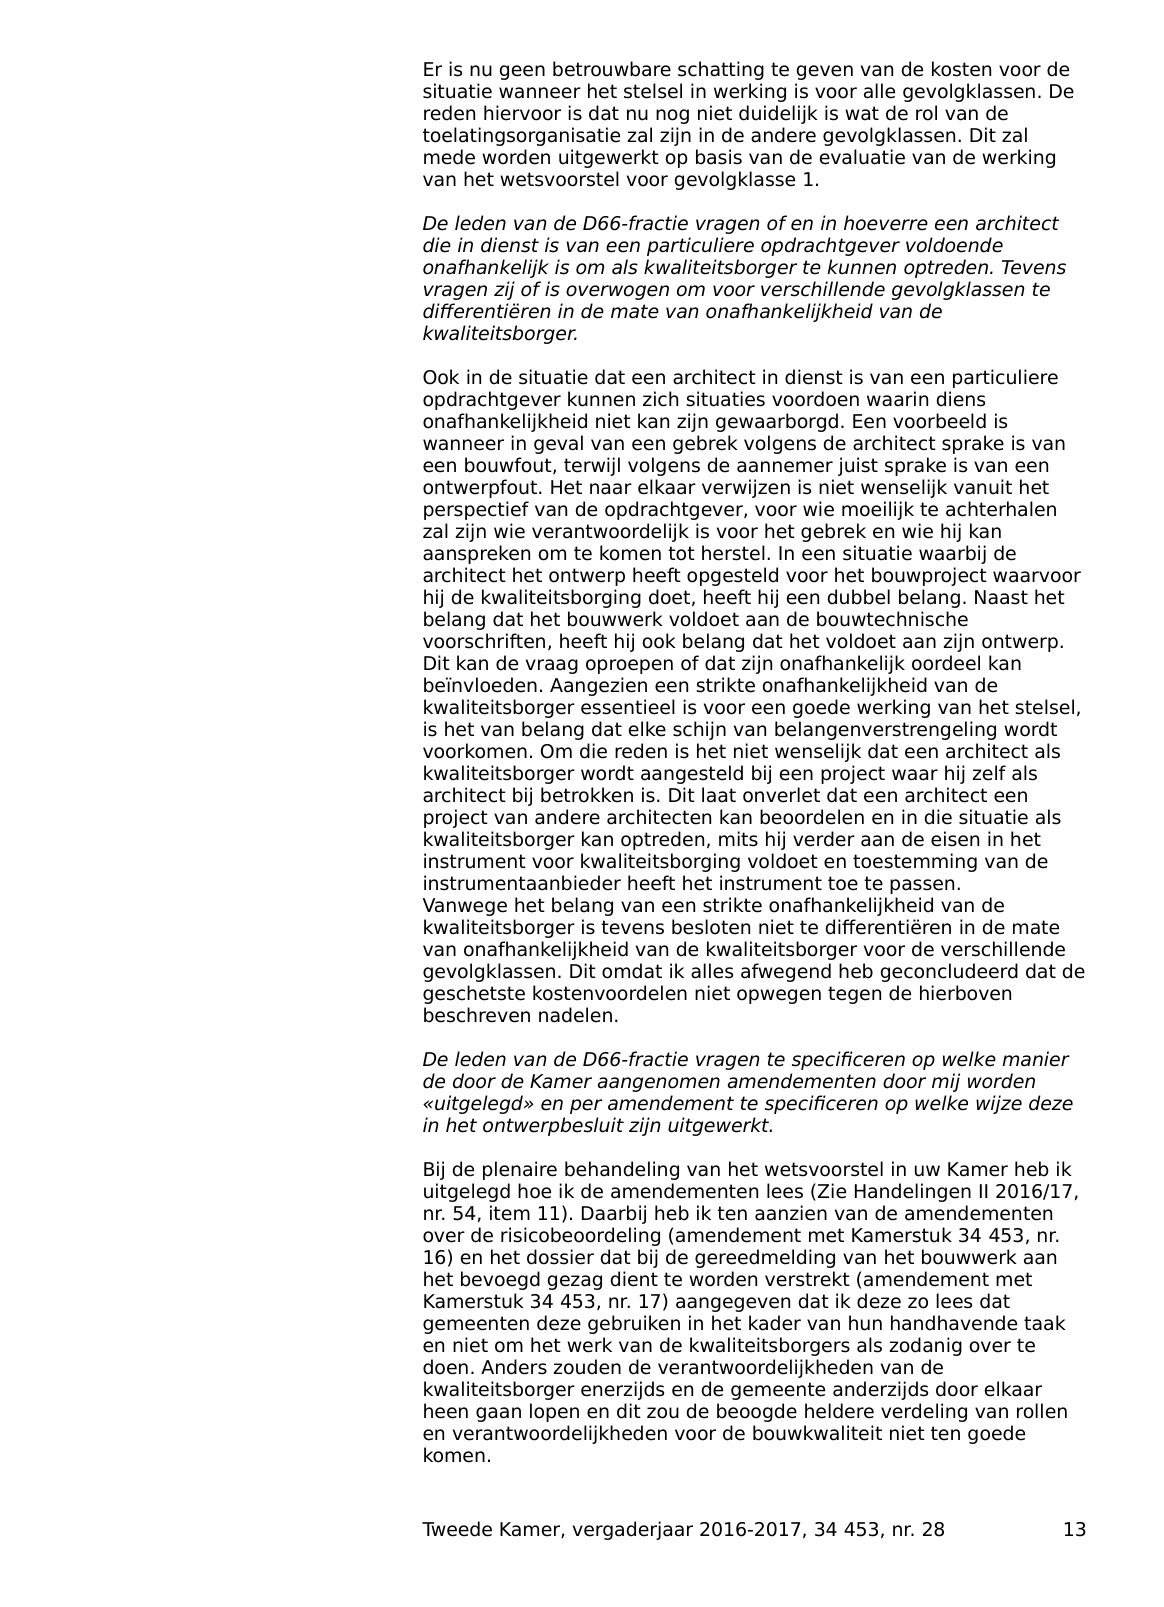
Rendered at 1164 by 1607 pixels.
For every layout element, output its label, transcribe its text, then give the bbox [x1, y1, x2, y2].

text Er is nu geen betrouwbare schatting te geven van de kosten voor de situatie wanneer het stelsel in werking is voor alle gevolgklassen. De reden hiervoor is dat nu nog niet duidelijk is wat de rol van de toelatingsorganisatie zal zijn in de andere gevolgklassen. Dit zal mede worden uitgewerkt op basis van de evaluatie van de werking van het wetsvoorstel voor gevolgklasse 1. [422, 59, 1087, 191]
text De leden van de D66-fractie vragen of en in hoeverre een architect die in dienst is van een particuliere opdrachtgever voldoende onafhankelijk is om als kwaliteitsborger te kunnen optreden. Tevens vragen zij of is overwogen om voor verschillende gevolgklassen te differentiëren in de mate van onafhankelijkheid van de kwaliteitsborger. [422, 213, 1087, 345]
text Ook in de situatie dat een architect in dienst is van een particuliere opdrachtgever kunnen zich situaties voordoen waarin diens onafhankelijkheid niet kan zijn gewaarborgd. Een voorbeeld is wanneer in geval van een gebrek volgens de architect sprake is van een bouwfout, terwijl volgens de aannemer juist sprake is van een ontwerpfout. Het naar elkaar verwijzen is niet wenselijk vanuit het perspectief van de opdrachtgever, voor wie moeilijk te achterhalen zal zijn wie verantwoordelijk is voor het gebrek en wie hij kan aanspreken om te komen tot herstel. In een situatie waarbij de architect het ontwerp heeft opgesteld voor het bouwproject waarvoor hij de kwaliteitsborging doet, heeft hij een dubbel belang. Naast het belang dat het bouwwerk voldoet aan de bouwtechnische voorschriften, heeft hij ook belang dat het voldoet aan zijn ontwerp. Dit kan de vraag oproepen of dat zijn onafhankelijk oordeel kan beïnvloeden. Aangezien een strikte onafhankelijkheid van de kwaliteitsborger essentieel is voor een goede werking van het stelsel, is het van belang dat elke schijn van belangenverstrengeling wordt voorkomen. Om die reden is het niet wenselijk dat een architect als kwaliteitsborger wordt aangesteld bij een project waar hij zelf als architect bij betrokken is. Dit laat onverlet dat een architect een project van andere architecten kan beoordelen en in die situatie als kwaliteitsborger kan optreden, mits hij verder aan de eisen in het instrument voor kwaliteitsborging voldoet en toestemming van de instrumentaanbieder heeft het instrument toe te passen. [422, 367, 1087, 895]
text De leden van de D66-fractie vragen te specificeren op welke manier de door de Kamer aangenomen amendementen door mij worden «uitgelegd» en per amendement te specificeren op welke wijze deze in het ontwerpbesluit zijn uitgewerkt. [422, 1049, 1087, 1137]
text Bij de plenaire behandeling van het wetsvoorstel in uw Kamer heb ik uitgelegd hoe ik de amendementen lees (Zie Handelingen II 2016/17, nr. 54, item 11). Daarbij heb ik ten aanzien van de amendementen over de risicobeoordeling (amendement met Kamerstuk 34 453, nr. 16) en het dossier dat bij de gereedmelding van het bouwwerk aan het bevoegd gezag dient te worden verstrekt (amendement met Kamerstuk 34 453, nr. 17) aangegeven dat ik deze zo lees dat gemeenten deze gebruiken in het kader van hun handhavende taak en niet om het werk van de kwaliteitsborgers als zodanig over te doen. Anders zouden de verantwoordelijkheden van de kwaliteitsborger enerzijds en de gemeente anderzijds door elkaar heen gaan lopen en dit zou de beoogde heldere verdeling van rollen en verantwoordelijkheden voor de bouwkwaliteit niet ten goede komen. [422, 1159, 1087, 1467]
text Vanwege het belang van een strikte onafhankelijkheid van de kwaliteitsborger is tevens besloten niet te differentiëren in de mate van onafhankelijkheid van de kwaliteitsborger voor de verschillende gevolgklassen. Dit omdat ik alles afwegend heb geconcludeerd dat de geschetste kostenvoordelen niet opwegen tegen de hierboven beschreven nadelen. [422, 895, 1087, 1027]
